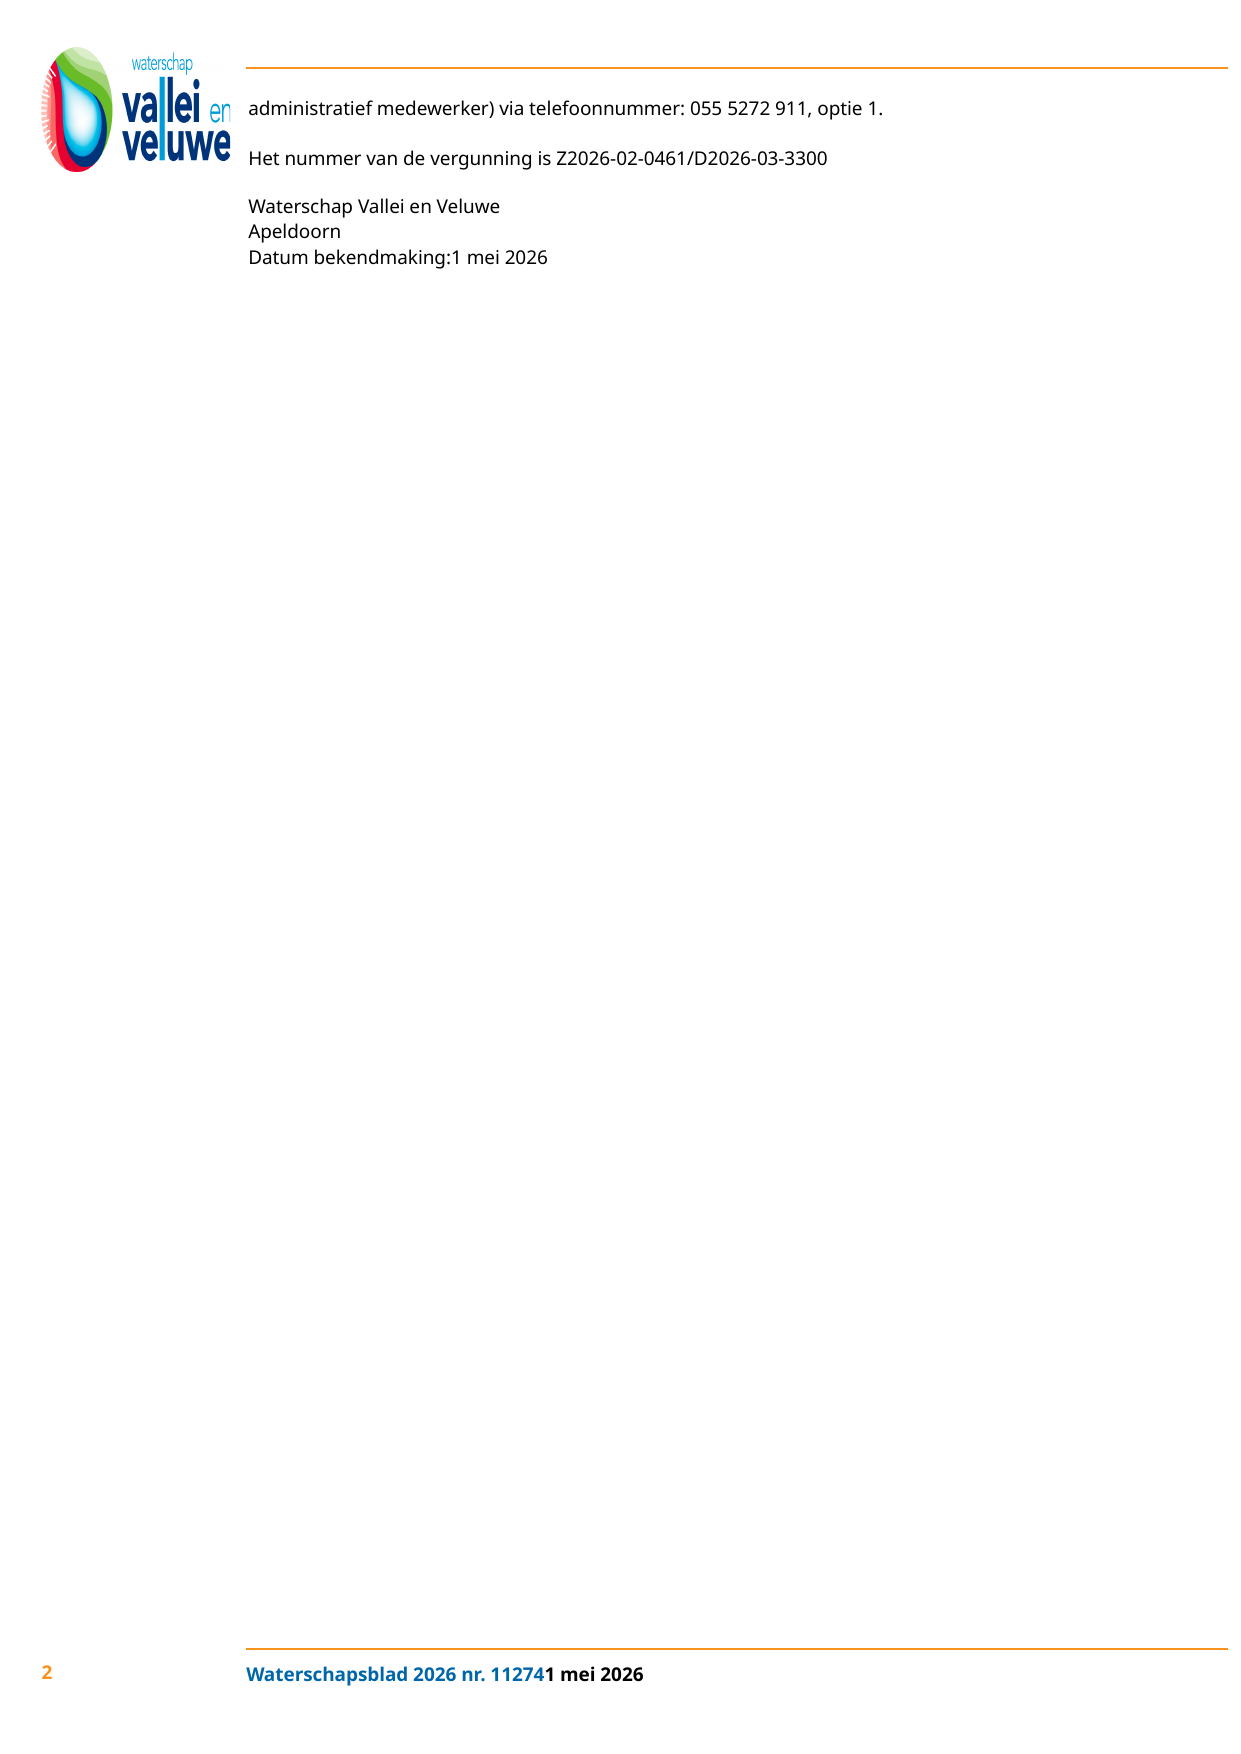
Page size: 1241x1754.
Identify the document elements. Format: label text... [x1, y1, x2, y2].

text Waterschap Vallei en Veluwe [248, 193, 1152, 219]
text Apeldoorn [248, 219, 1152, 244]
text administratief medewerker) via telefoonnummer: 055 5272 911, optie 1. [248, 95, 1152, 121]
picture [41, 47, 231, 172]
text Datum bekendmaking:1 mei 2026 [248, 244, 1152, 270]
text Het nummer van de vergunning is Z2026-02-0461/D2026-03-3300 [248, 145, 1152, 171]
